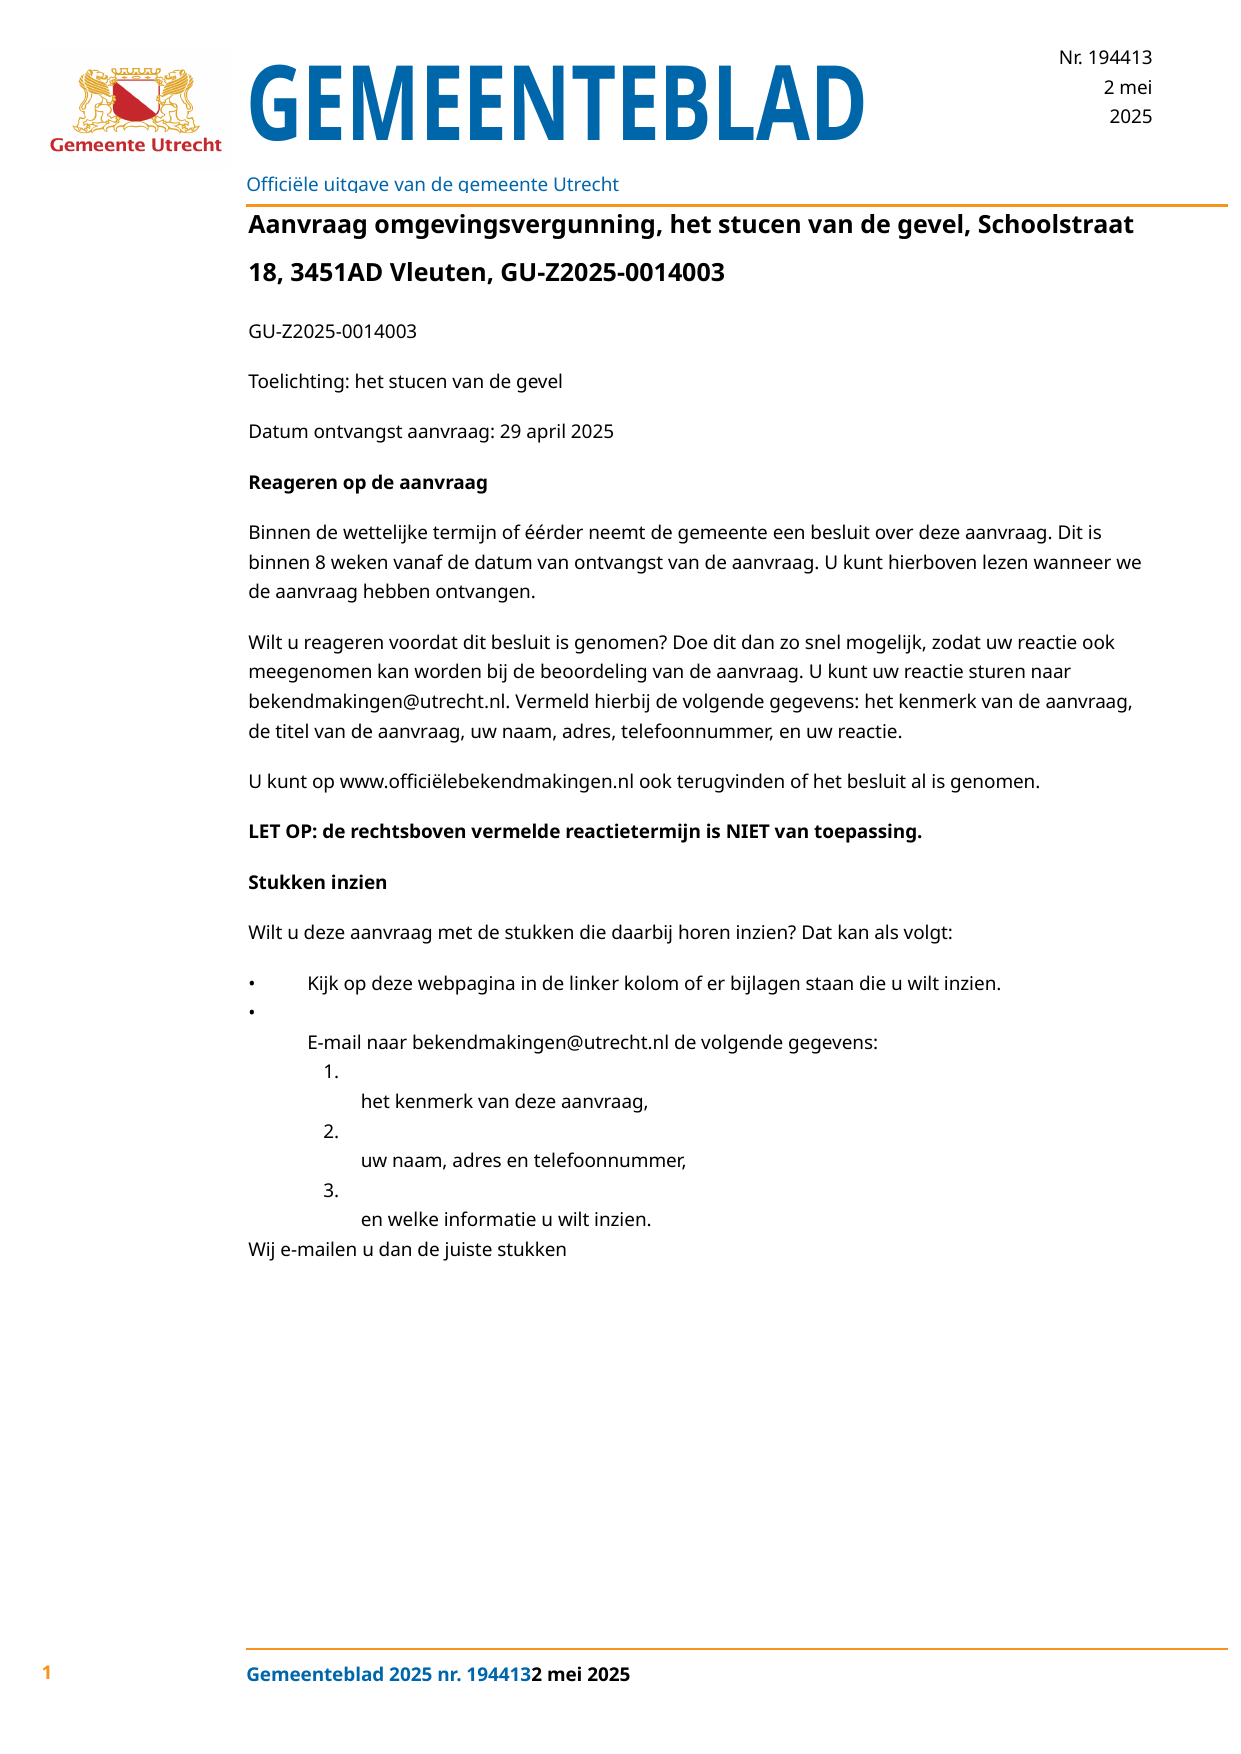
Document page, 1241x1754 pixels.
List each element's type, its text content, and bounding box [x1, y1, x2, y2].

list en welke informatie u wilt inzien. [323, 1207, 1152, 1232]
text Wilt u deze aanvraag met de stukken die daarbij horen inzien? Dat kan als volgt: [248, 919, 1152, 945]
list E-mail naar bekendmakingen@utrecht.nl de volgende gegevens: [248, 1029, 1152, 1055]
text U kunt op www.officiëlebekendmakingen.nl ook terugvinden of het besluit al is genomen. [248, 768, 1152, 794]
text LET OP: de rechtsboven vermelde reactietermijn is NIET van toepassing. [248, 819, 1152, 844]
list het kenmerk van deze aanvraag, [323, 1088, 1152, 1114]
text Wij e-mailen u dan de juiste stukken [248, 1236, 1152, 1262]
text Wilt u reageren voordat dit besluit is genomen? Doe dit dan zo snel mogelijk, zodat uw reactie ook meegenomen kan worden bij de beoordeling van de aanvraag. U kunt uw reactie sturen naar bekendmakingen@utrecht.nl. Vermeld hierbij de volgende gegevens: het kenmerk van de aanvraag, de titel van de aanvraag, uw naam, adres, telefoonnummer, en uw reactie. [248, 629, 1152, 744]
list Kijk op deze webpagina in de linker kolom of er bijlagen staan die u wilt inzien. [248, 970, 1152, 996]
picture [41, 47, 231, 172]
text GU-Z2025-0014003 [248, 318, 1152, 344]
text Binnen de wettelijke termijn of éérder neemt de gemeente een besluit over deze aanvraag. Dit is binnen 8 weken vanaf de datum van ontvangst van de aanvraag. U kunt hierboven lezen wanneer we de aanvraag hebben ontvangen. [248, 519, 1152, 604]
text Stukken inzien [248, 869, 1152, 895]
text Reageren op de aanvraag [248, 469, 1152, 495]
text Aanvraag omgevingsvergunning, het stucen van de gevel, Schoolstraat 18, 3451AD Vleuten, GU-Z2025-0014003 [248, 207, 1152, 288]
text Datum ontvangst aanvraag: 29 april 2025 [248, 419, 1152, 444]
list uw naam, adres en telefoonnummer, [323, 1147, 1152, 1173]
text Toelichting: het stucen van de gevel [248, 368, 1152, 394]
